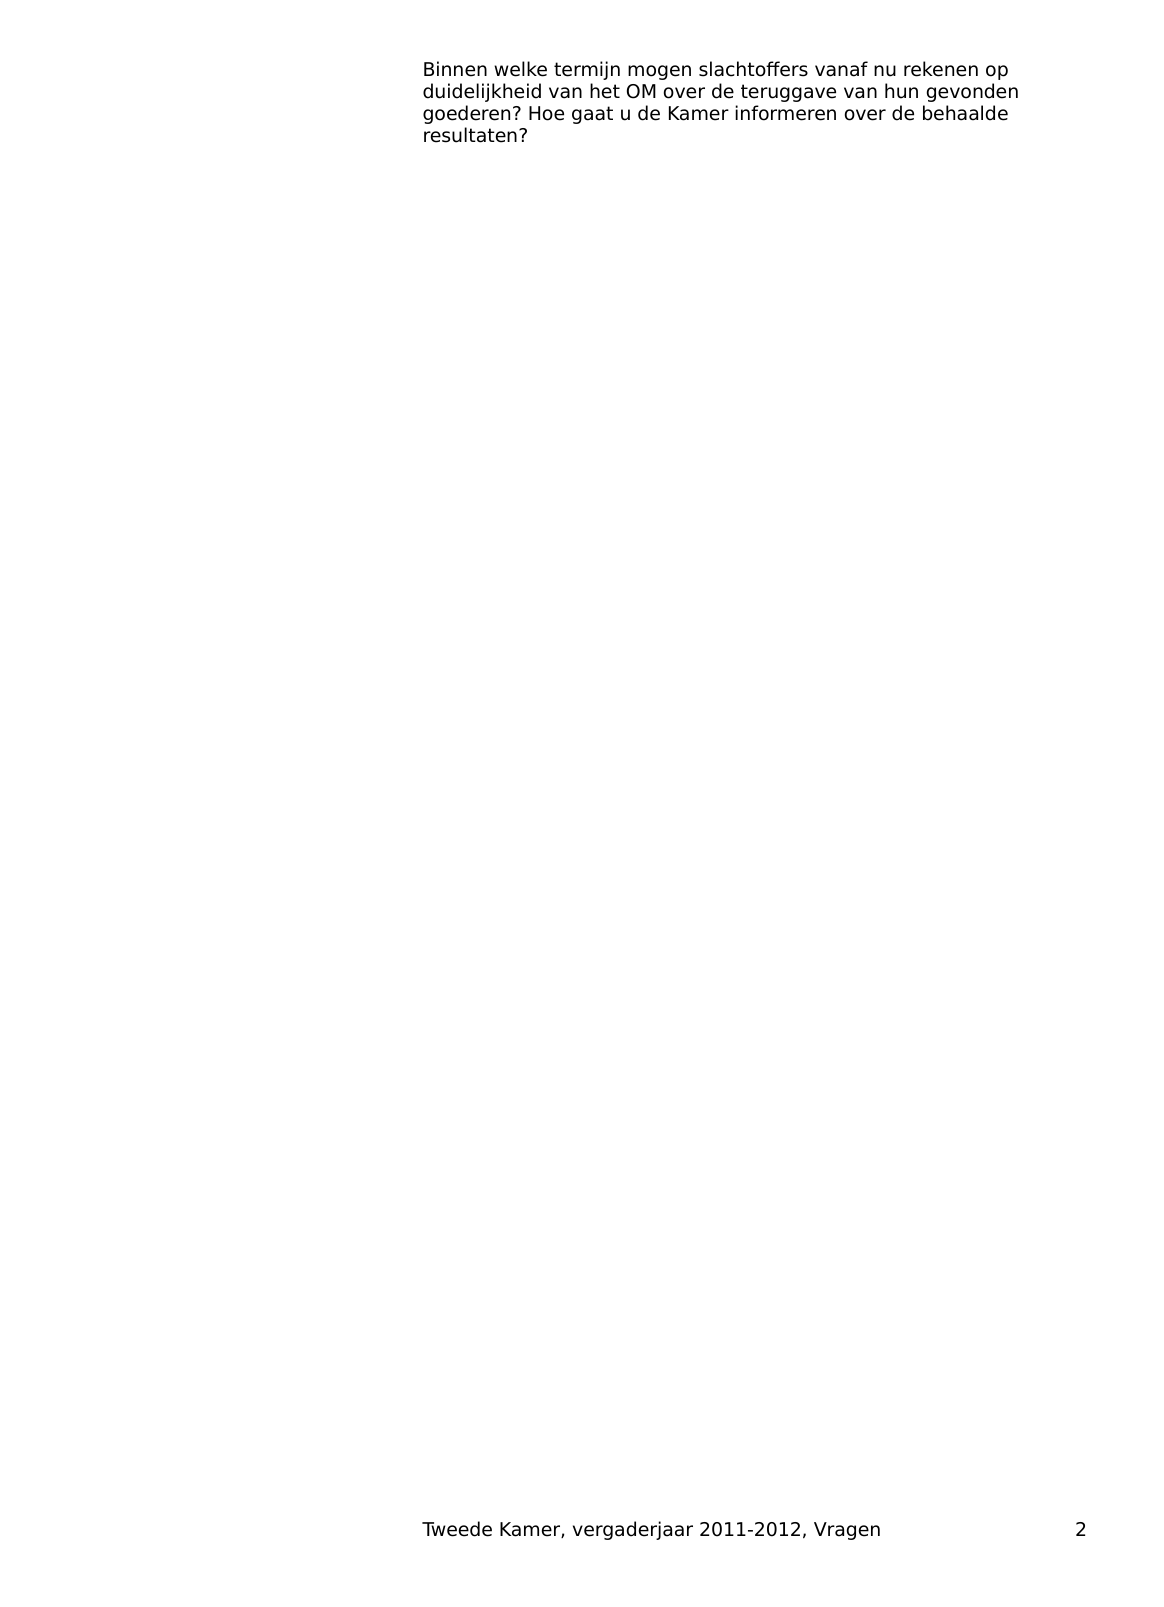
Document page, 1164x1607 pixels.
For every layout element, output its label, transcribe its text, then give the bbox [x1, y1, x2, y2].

text Binnen welke termijn mogen slachtoffers vanaf nu rekenen op duidelijkheid van het OM over de teruggave van hun gevonden goederen? Hoe gaat u de Kamer informeren over de behaalde resultaten? [422, 59, 1087, 147]
